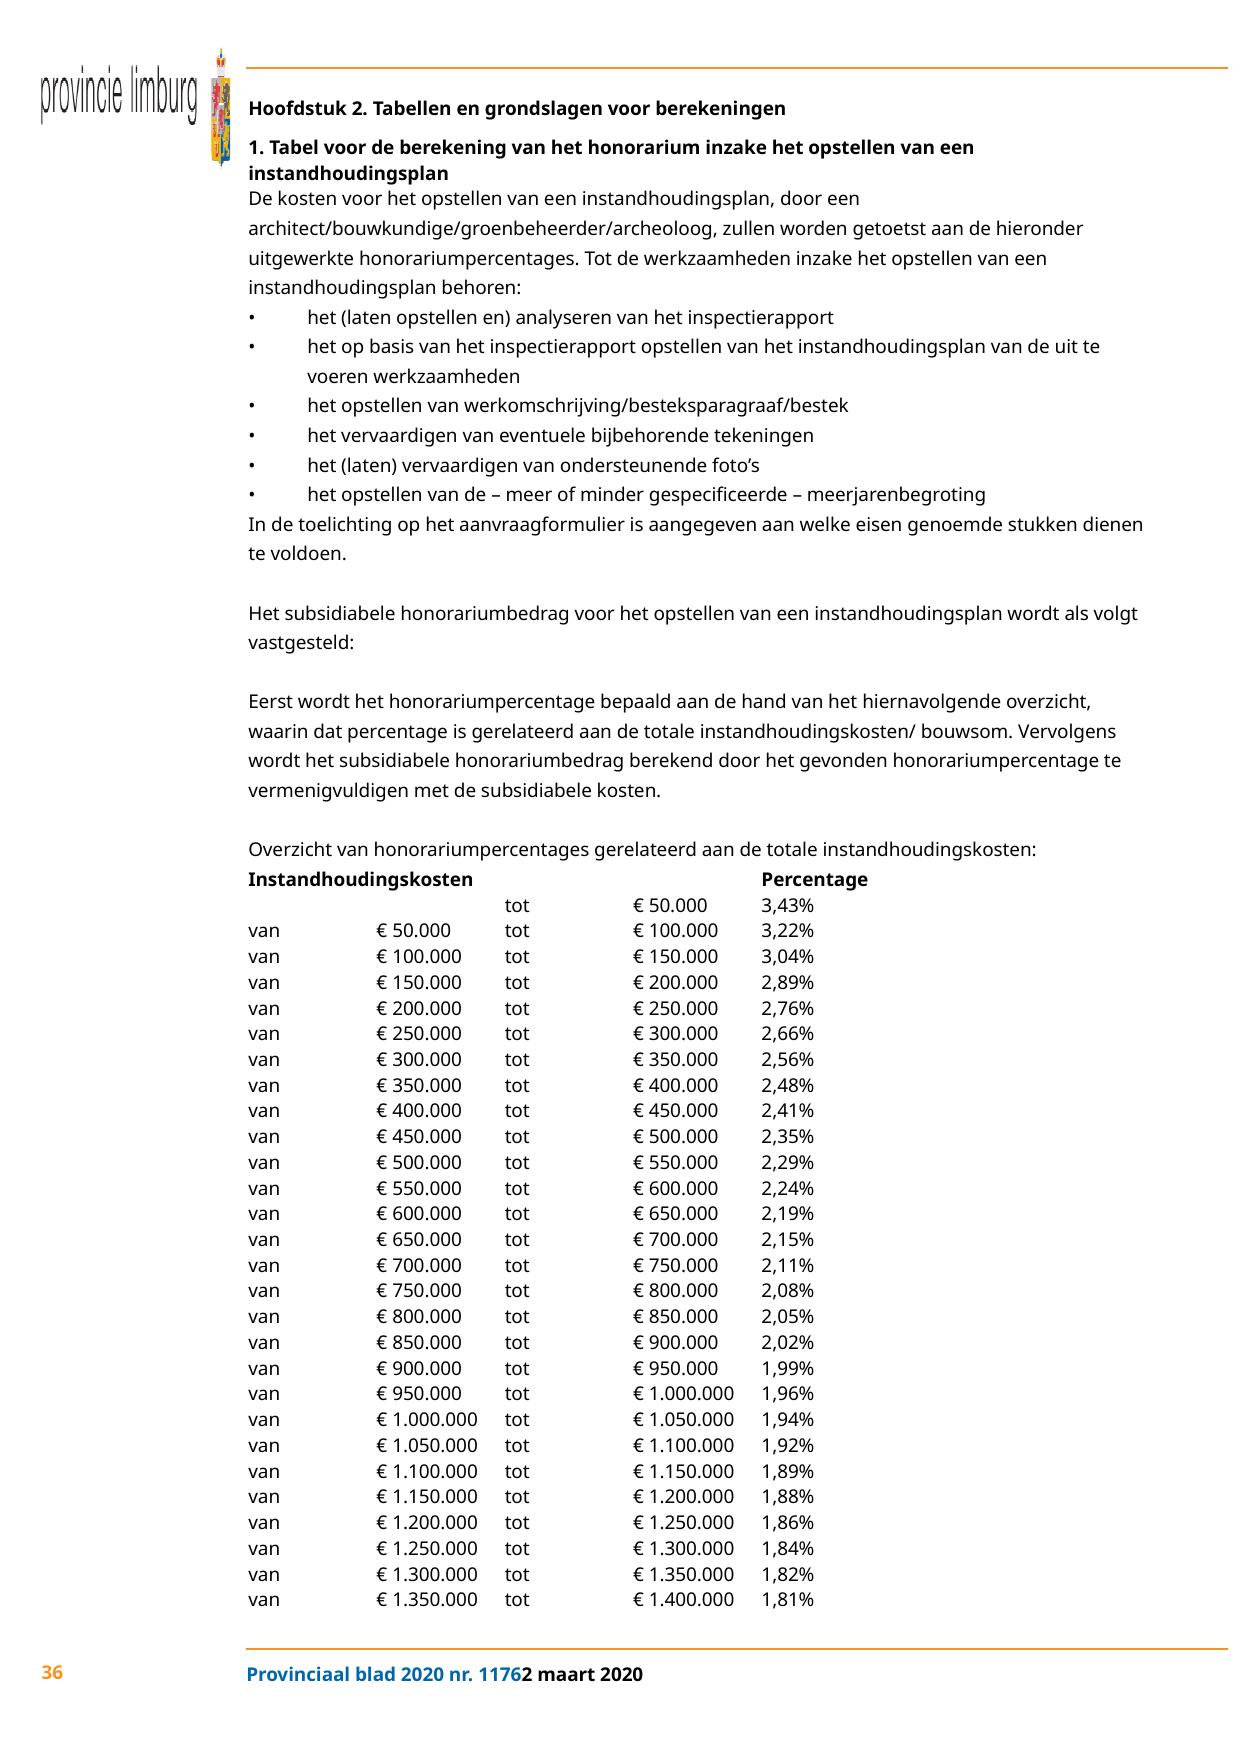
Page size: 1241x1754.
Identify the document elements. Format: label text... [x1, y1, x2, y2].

table_cell 1,86% [761, 1509, 1152, 1535]
table_cell tot [505, 1046, 633, 1072]
table_header Instandhoudingskosten [248, 866, 761, 892]
table_cell € 50.000 [376, 918, 504, 943]
table_cell tot [505, 943, 633, 969]
table_cell € 250.000 [376, 1020, 504, 1046]
table_cell van [248, 1123, 376, 1149]
table_cell € 950.000 [633, 1355, 761, 1381]
table_cell tot [505, 1381, 633, 1406]
table_cell tot [505, 1586, 633, 1612]
table_cell € 500.000 [633, 1123, 761, 1149]
text Eerst wordt het honorariumpercentage bepaald aan de hand van het hiernavolgende overzicht, waarin dat percentage is gerelateerd aan de totale instandhoudingskosten/ bouwsom. Vervolgens wordt het subsidiabele honorariumbedrag berekend door het gevonden honorariumpercentage te vermenigvuldigen met de subsidiabele kosten. [248, 688, 1152, 803]
table_cell € 300.000 [633, 1020, 761, 1046]
table_cell van [248, 1201, 376, 1226]
table_cell € 850.000 [633, 1304, 761, 1329]
table_cell tot [505, 995, 633, 1020]
table_cell 3,04% [761, 943, 1152, 969]
table_cell tot [505, 969, 633, 995]
table_cell € 700.000 [376, 1252, 504, 1278]
table_cell € 1.200.000 [376, 1509, 504, 1535]
list het opstellen van de – meer of minder gespecificeerde – meerjarenbegroting [248, 481, 1152, 507]
table_cell € 600.000 [633, 1175, 761, 1201]
table_cell 3,22% [761, 918, 1152, 943]
table_cell tot [505, 1201, 633, 1226]
table_cell € 1.400.000 [633, 1586, 761, 1612]
table_cell € 150.000 [376, 969, 504, 995]
text 1. Tabel voor de berekening van het honorarium inzake het opstellen van een instandhoudingsplan [248, 134, 1152, 186]
table_cell van [248, 1020, 376, 1046]
table_cell 1,89% [761, 1458, 1152, 1483]
list het opstellen van werkomschrijving/besteksparagraaf/bestek [248, 393, 1152, 418]
table_cell tot [505, 1458, 633, 1483]
table_cell tot [505, 1123, 633, 1149]
table_cell € 1.200.000 [633, 1484, 761, 1509]
table_cell € 400.000 [633, 1072, 761, 1098]
table_cell 2,02% [761, 1329, 1152, 1355]
table_cell 2,56% [761, 1046, 1152, 1072]
table_cell € 350.000 [376, 1072, 504, 1098]
table_cell € 1.250.000 [376, 1535, 504, 1561]
table_cell € 450.000 [633, 1098, 761, 1123]
table_cell tot [505, 1355, 633, 1381]
text In de toelichting op het aanvraagformulier is aangegeven aan welke eisen genoemde stukken dienen te voldoen. [248, 511, 1152, 566]
table_cell € 150.000 [633, 943, 761, 969]
table_cell € 200.000 [633, 969, 761, 995]
table_cell 1,81% [761, 1586, 1152, 1612]
table_cell van [248, 1252, 376, 1278]
table_cell tot [505, 1278, 633, 1303]
table_cell € 200.000 [376, 995, 504, 1020]
table_cell € 1.150.000 [633, 1458, 761, 1483]
table_cell € 500.000 [376, 1149, 504, 1175]
table_cell 2,24% [761, 1175, 1152, 1201]
table_cell € 750.000 [376, 1278, 504, 1303]
table_cell € 1.350.000 [633, 1561, 761, 1586]
picture [41, 47, 231, 172]
table_cell van [248, 1175, 376, 1201]
table_cell van [248, 1098, 376, 1123]
list het vervaardigen van eventuele bijbehorende tekeningen [248, 422, 1152, 448]
text Het subsidiabele honorariumbedrag voor het opstellen van een instandhoudingsplan wordt als volgt vastgesteld: [248, 600, 1152, 655]
table_cell van [248, 969, 376, 995]
table_cell 1,82% [761, 1561, 1152, 1586]
table_cell van [248, 1484, 376, 1509]
table_cell tot [505, 1509, 633, 1535]
table_cell tot [505, 1175, 633, 1201]
table_cell € 100.000 [633, 918, 761, 943]
table_cell € 1.050.000 [633, 1406, 761, 1432]
table_cell 2,29% [761, 1149, 1152, 1175]
table_cell [376, 892, 504, 917]
table_cell 1,84% [761, 1535, 1152, 1561]
table_cell € 550.000 [633, 1149, 761, 1175]
table_cell van [248, 918, 376, 943]
table_cell € 950.000 [376, 1381, 504, 1406]
table_cell € 50.000 [633, 892, 761, 917]
table_cell € 1.050.000 [376, 1432, 504, 1458]
table_cell 2,48% [761, 1072, 1152, 1098]
table_cell € 650.000 [376, 1226, 504, 1252]
table_cell 1,99% [761, 1355, 1152, 1381]
table_cell € 850.000 [376, 1329, 504, 1355]
table_cell tot [505, 1329, 633, 1355]
table_cell tot [505, 1561, 633, 1586]
table_cell € 800.000 [633, 1278, 761, 1303]
list het (laten opstellen en) analyseren van het inspectierapport [248, 304, 1152, 329]
table_cell € 550.000 [376, 1175, 504, 1201]
table_cell van [248, 1304, 376, 1329]
table_cell € 600.000 [376, 1201, 504, 1226]
table_cell € 900.000 [633, 1329, 761, 1355]
table_cell tot [505, 1072, 633, 1098]
table_cell 1,96% [761, 1381, 1152, 1406]
table_cell € 1.000.000 [376, 1406, 504, 1432]
table_cell 2,11% [761, 1252, 1152, 1278]
text De kosten voor het opstellen van een instandhoudingsplan, door een architect/bouwkundige/groenbeheerder/archeoloog, zullen worden getoetst aan de hieronder uitgewerkte honorariumpercentages. Tot de werkzaamheden inzake het opstellen van een instandhoudingsplan behoren: [248, 186, 1152, 300]
table_header Percentage [761, 866, 1152, 892]
table_cell tot [505, 1432, 633, 1458]
table_cell 1,92% [761, 1432, 1152, 1458]
table_cell € 450.000 [376, 1123, 504, 1149]
text Hoofdstuk 2. Tabellen en grondslagen voor berekeningen [248, 95, 1152, 121]
table_cell 1,94% [761, 1406, 1152, 1432]
table_cell € 1.350.000 [376, 1586, 504, 1612]
table_cell van [248, 1226, 376, 1252]
table_cell van [248, 1406, 376, 1432]
table_cell € 800.000 [376, 1304, 504, 1329]
table_cell € 1.300.000 [633, 1535, 761, 1561]
table_cell 2,35% [761, 1123, 1152, 1149]
table_cell van [248, 1535, 376, 1561]
table_cell van [248, 1329, 376, 1355]
table_cell van [248, 995, 376, 1020]
table_cell van [248, 1586, 376, 1612]
table_cell 2,66% [761, 1020, 1152, 1046]
table_cell tot [505, 892, 633, 917]
table_cell [248, 892, 376, 917]
table_cell van [248, 1355, 376, 1381]
table_cell € 1.150.000 [376, 1484, 504, 1509]
table_cell tot [505, 1149, 633, 1175]
table_cell € 750.000 [633, 1252, 761, 1278]
table_cell tot [505, 1535, 633, 1561]
table_cell van [248, 1072, 376, 1098]
table_cell tot [505, 1226, 633, 1252]
table_cell € 700.000 [633, 1226, 761, 1252]
table_cell tot [505, 1098, 633, 1123]
list het (laten) vervaardigen van ondersteunende foto’s [248, 452, 1152, 477]
table_cell 2,08% [761, 1278, 1152, 1303]
table_cell van [248, 1509, 376, 1535]
table_cell 1,88% [761, 1484, 1152, 1509]
table_cell van [248, 1046, 376, 1072]
table_cell € 250.000 [633, 995, 761, 1020]
table_cell tot [505, 1484, 633, 1509]
table_cell € 1.250.000 [633, 1509, 761, 1535]
list het op basis van het inspectierapport opstellen van het instandhoudingsplan van de uit te voeren werkzaamheden [248, 333, 1152, 389]
table_cell van [248, 1149, 376, 1175]
table_cell tot [505, 1252, 633, 1278]
table_cell 2,15% [761, 1226, 1152, 1252]
table_cell € 900.000 [376, 1355, 504, 1381]
table_cell 2,19% [761, 1201, 1152, 1226]
table_cell 2,76% [761, 995, 1152, 1020]
table_cell van [248, 1561, 376, 1586]
table_cell 2,89% [761, 969, 1152, 995]
table_cell van [248, 1458, 376, 1483]
table_cell € 1.300.000 [376, 1561, 504, 1586]
table_cell € 300.000 [376, 1046, 504, 1072]
table_cell € 350.000 [633, 1046, 761, 1072]
table_cell 2,41% [761, 1098, 1152, 1123]
table_cell van [248, 1278, 376, 1303]
table_cell van [248, 1432, 376, 1458]
table_cell 3,43% [761, 892, 1152, 917]
text Overzicht van honorariumpercentages gerelateerd aan de totale instandhoudingskosten: [248, 836, 1152, 862]
table_cell € 100.000 [376, 943, 504, 969]
table_cell € 400.000 [376, 1098, 504, 1123]
table_cell € 1.000.000 [633, 1381, 761, 1406]
table_cell tot [505, 1406, 633, 1432]
table_cell tot [505, 918, 633, 943]
table_cell € 650.000 [633, 1201, 761, 1226]
table_cell van [248, 1381, 376, 1406]
table_cell 2,05% [761, 1304, 1152, 1329]
table_cell tot [505, 1020, 633, 1046]
table_cell tot [505, 1304, 633, 1329]
table_cell € 1.100.000 [633, 1432, 761, 1458]
table_cell € 1.100.000 [376, 1458, 504, 1483]
table_cell van [248, 943, 376, 969]
